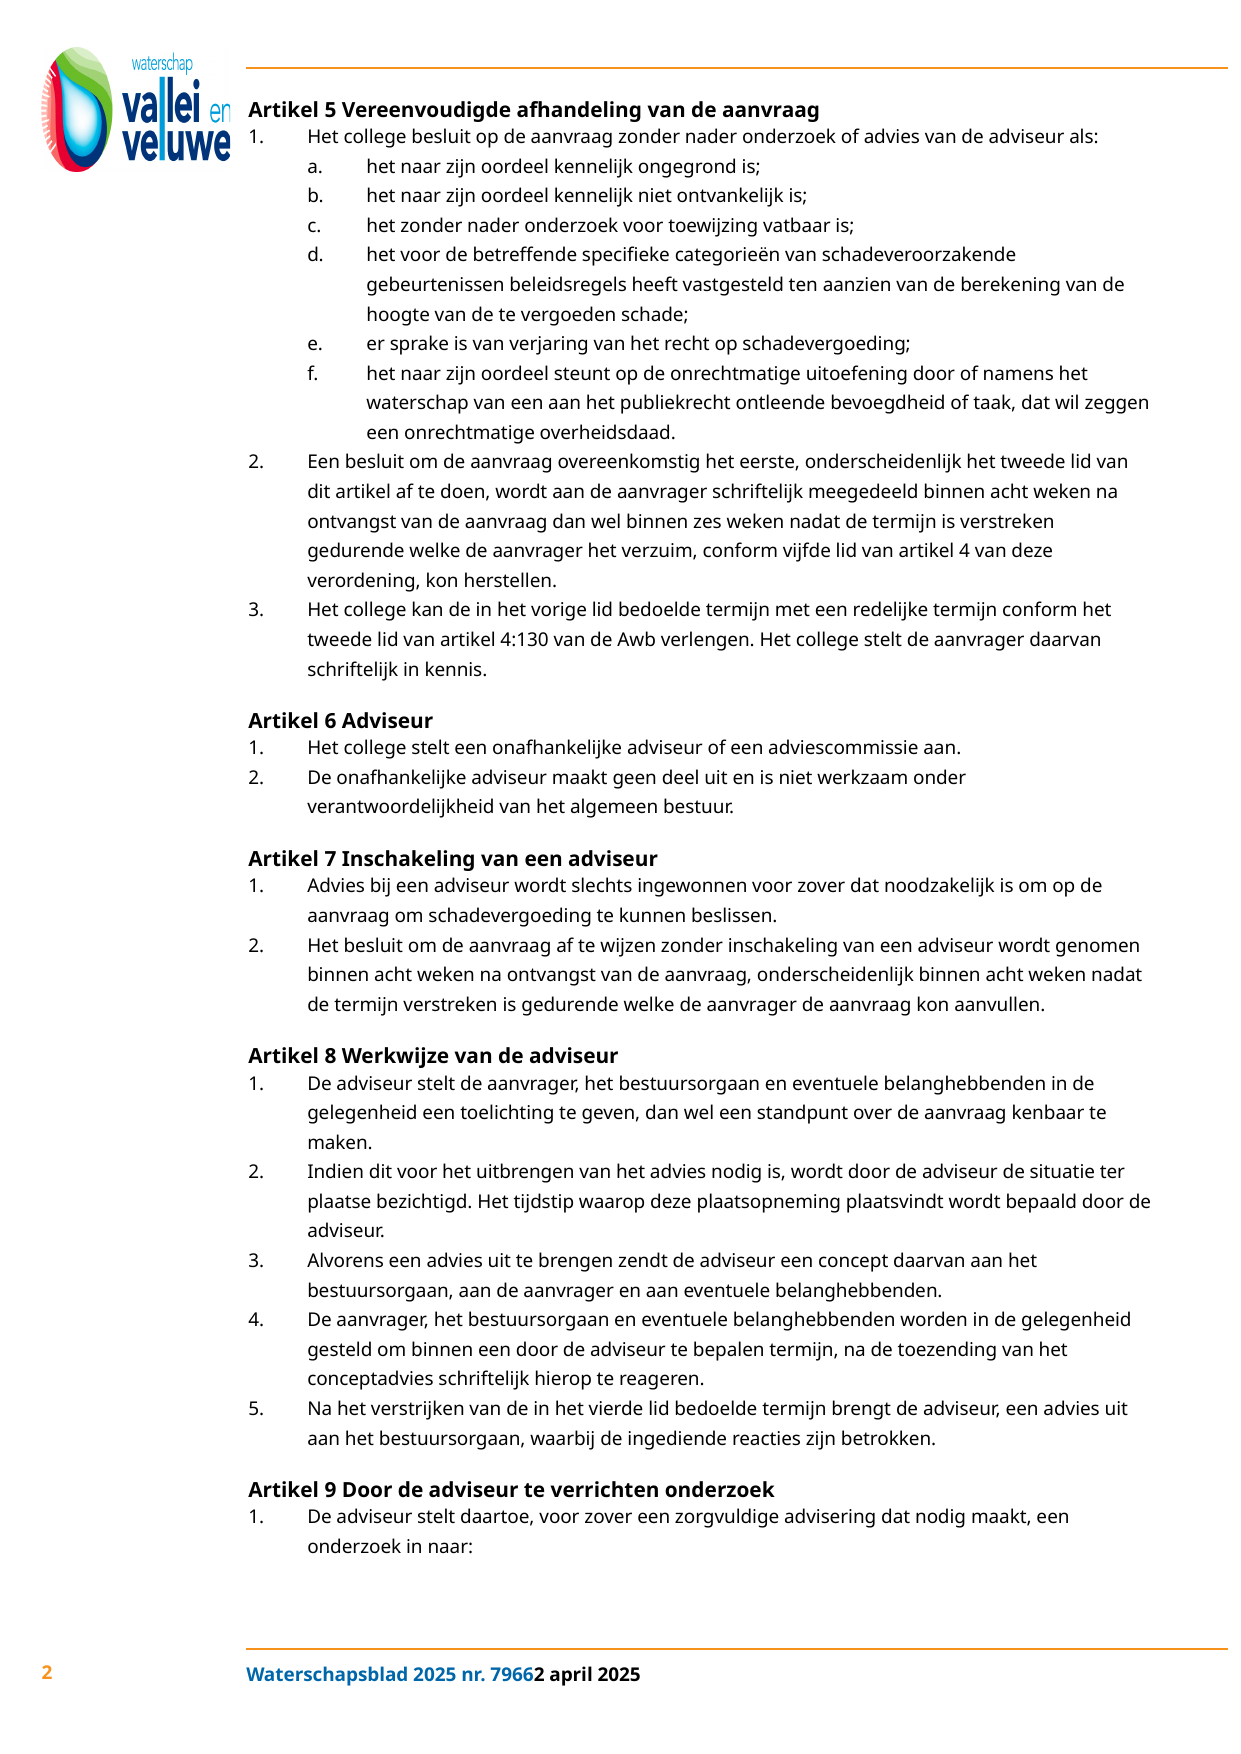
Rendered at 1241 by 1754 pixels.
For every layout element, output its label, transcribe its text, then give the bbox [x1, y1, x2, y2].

list het zonder nader onderzoek voor toewijzing vatbaar is; [307, 212, 1152, 238]
list Alvorens een advies uit te brengen zendt de adviseur een concept daarvan aan het bestuursorgaan, aan de aanvrager en aan eventuele belanghebbenden. [248, 1247, 1152, 1303]
list het naar zijn oordeel steunt op de onrechtmatige uitoefening door of namens het waterschap van een aan het publiekrecht ontleende bevoegdheid of taak, dat wil zeggen een onrechtmatige overheidsdaad. [307, 360, 1152, 445]
list het naar zijn oordeel kennelijk ongegrond is; [307, 153, 1152, 178]
text Artikel 6 Adviseur [248, 706, 1152, 734]
list Advies bij een adviseur wordt slechts ingewonnen voor zover dat noodzakelijk is om op de aanvraag om schadevergoeding te kunnen beslissen. [248, 873, 1152, 928]
list er sprake is van verjaring van het recht op schadevergoeding; [307, 330, 1152, 356]
text Artikel 9 Door de adviseur te verrichten onderzoek [248, 1475, 1152, 1504]
list De adviseur stelt de aanvrager, het bestuursorgaan en eventuele belanghebbenden in de gelegenheid een toelichting te geven, dan wel een standpunt over de aanvraag kenbaar te maken. [248, 1070, 1152, 1155]
list De adviseur stelt daartoe, voor zover een zorgvuldige advisering dat nodig maakt, een onderzoek in naar: [248, 1504, 1152, 1559]
list Het college kan de in het vorige lid bedoelde termijn met een redelijke termijn conform het tweede lid van artikel 4:130 van de Awb verlengen. Het college stelt de aanvrager daarvan schriftelijk in kennis. [248, 597, 1152, 681]
text Artikel 7 Inschakeling van een adviseur [248, 844, 1152, 873]
list Een besluit om de aanvraag overeenkomstig het eerste, onderscheidenlijk het tweede lid van dit artikel af te doen, wordt aan de aanvrager schriftelijk meegedeeld binnen acht weken na ontvangst van de aanvraag dan wel binnen zes weken nadat de termijn is verstreken gedurende welke de aanvrager het verzuim, conform vijfde lid van artikel 4 van deze verordening, kon herstellen. [248, 449, 1152, 593]
list Indien dit voor het uitbrengen van het advies nodig is, wordt door de adviseur de situatie ter plaatse bezichtigd. Het tijdstip waarop deze plaatsopneming plaatsvindt wordt bepaald door de adviseur. [248, 1158, 1152, 1243]
list De onafhankelijke adviseur maakt geen deel uit en is niet werkzaam onder verantwoordelijkheid van het algemeen bestuur. [248, 764, 1152, 819]
text Artikel 5 Vereenvoudigde afhandeling van de aanvraag [248, 95, 1152, 123]
text Artikel 8 Werkwijze van de adviseur [248, 1041, 1152, 1070]
list het naar zijn oordeel kennelijk niet ontvankelijk is; [307, 182, 1152, 208]
list Het college besluit op de aanvraag zonder nader onderzoek of advies van de adviseur als: [248, 123, 1152, 149]
list De aanvrager, het bestuursorgaan en eventuele belanghebbenden worden in de gelegenheid gesteld om binnen een door de adviseur te bepalen termijn, na de toezending van het conceptadvies schriftelijk hierop te reageren. [248, 1306, 1152, 1391]
list het voor de betreffende specifieke categorieën van schadeveroorzakende gebeurtenissen beleidsregels heeft vastgesteld ten aanzien van de berekening van de hoogte van de te vergoeden schade; [307, 242, 1152, 326]
list Het besluit om de aanvraag af te wijzen zonder inschakeling van een adviseur wordt genomen binnen acht weken na ontvangst van de aanvraag, onderscheidenlijk binnen acht weken nadat de termijn verstreken is gedurende welke de aanvrager de aanvraag kon aanvullen. [248, 932, 1152, 1017]
list Het college stelt een onafhankelijke adviseur of een adviescommissie aan. [248, 734, 1152, 760]
picture [41, 47, 231, 172]
list Na het verstrijken van de in het vierde lid bedoelde termijn brengt de adviseur, een advies uit aan het bestuursorgaan, waarbij de ingediende reacties zijn betrokken. [248, 1395, 1152, 1451]
